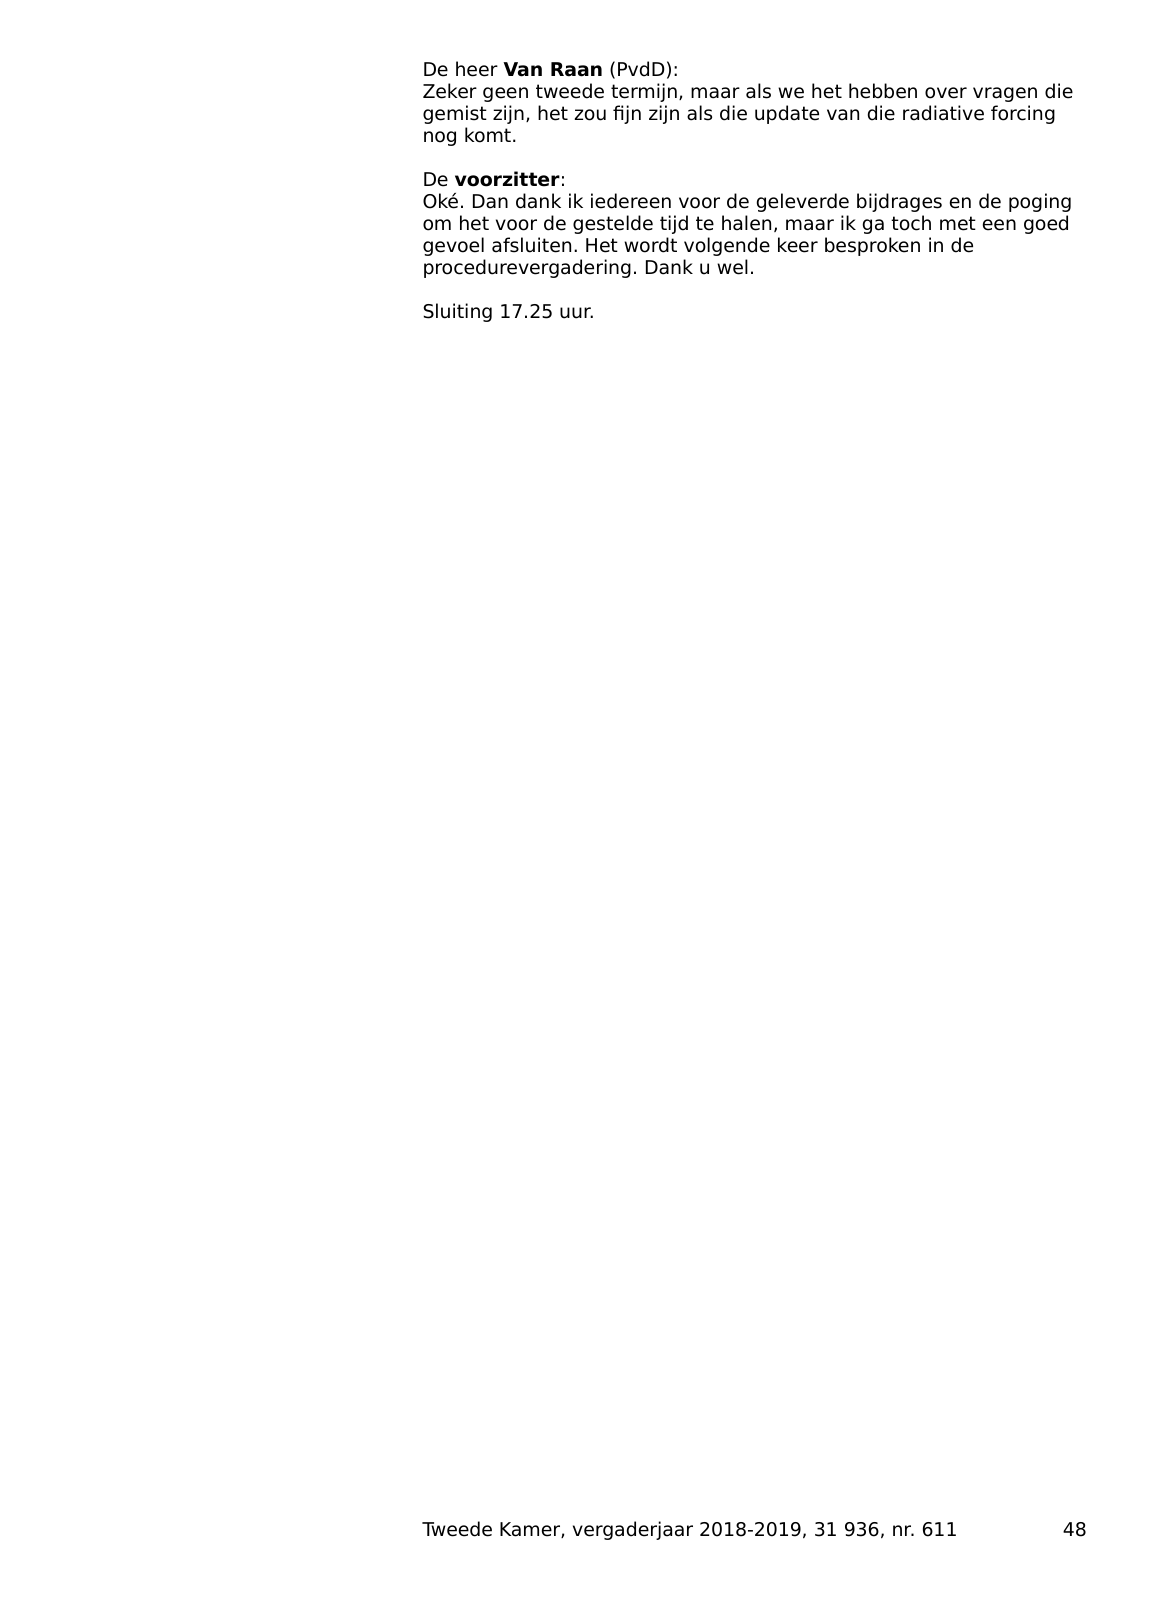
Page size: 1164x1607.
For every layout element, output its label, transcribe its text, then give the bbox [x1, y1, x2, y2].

text Sluiting 17.25 uur. [422, 301, 1087, 323]
text Oké. Dan dank ik iedereen voor de geleverde bijdrages en de poging om het voor de gestelde tijd te halen, maar ik ga toch met een goed gevoel afsluiten. Het wordt volgende keer besproken in de procedurevergadering. Dank u wel. [422, 191, 1087, 279]
text De voorzitter: [422, 169, 1087, 191]
text De heer Van Raan (PvdD): [422, 59, 1087, 81]
text Zeker geen tweede termijn, maar als we het hebben over vragen die gemist zijn, het zou fijn zijn als die update van die radiative forcing nog komt. [422, 81, 1087, 147]
